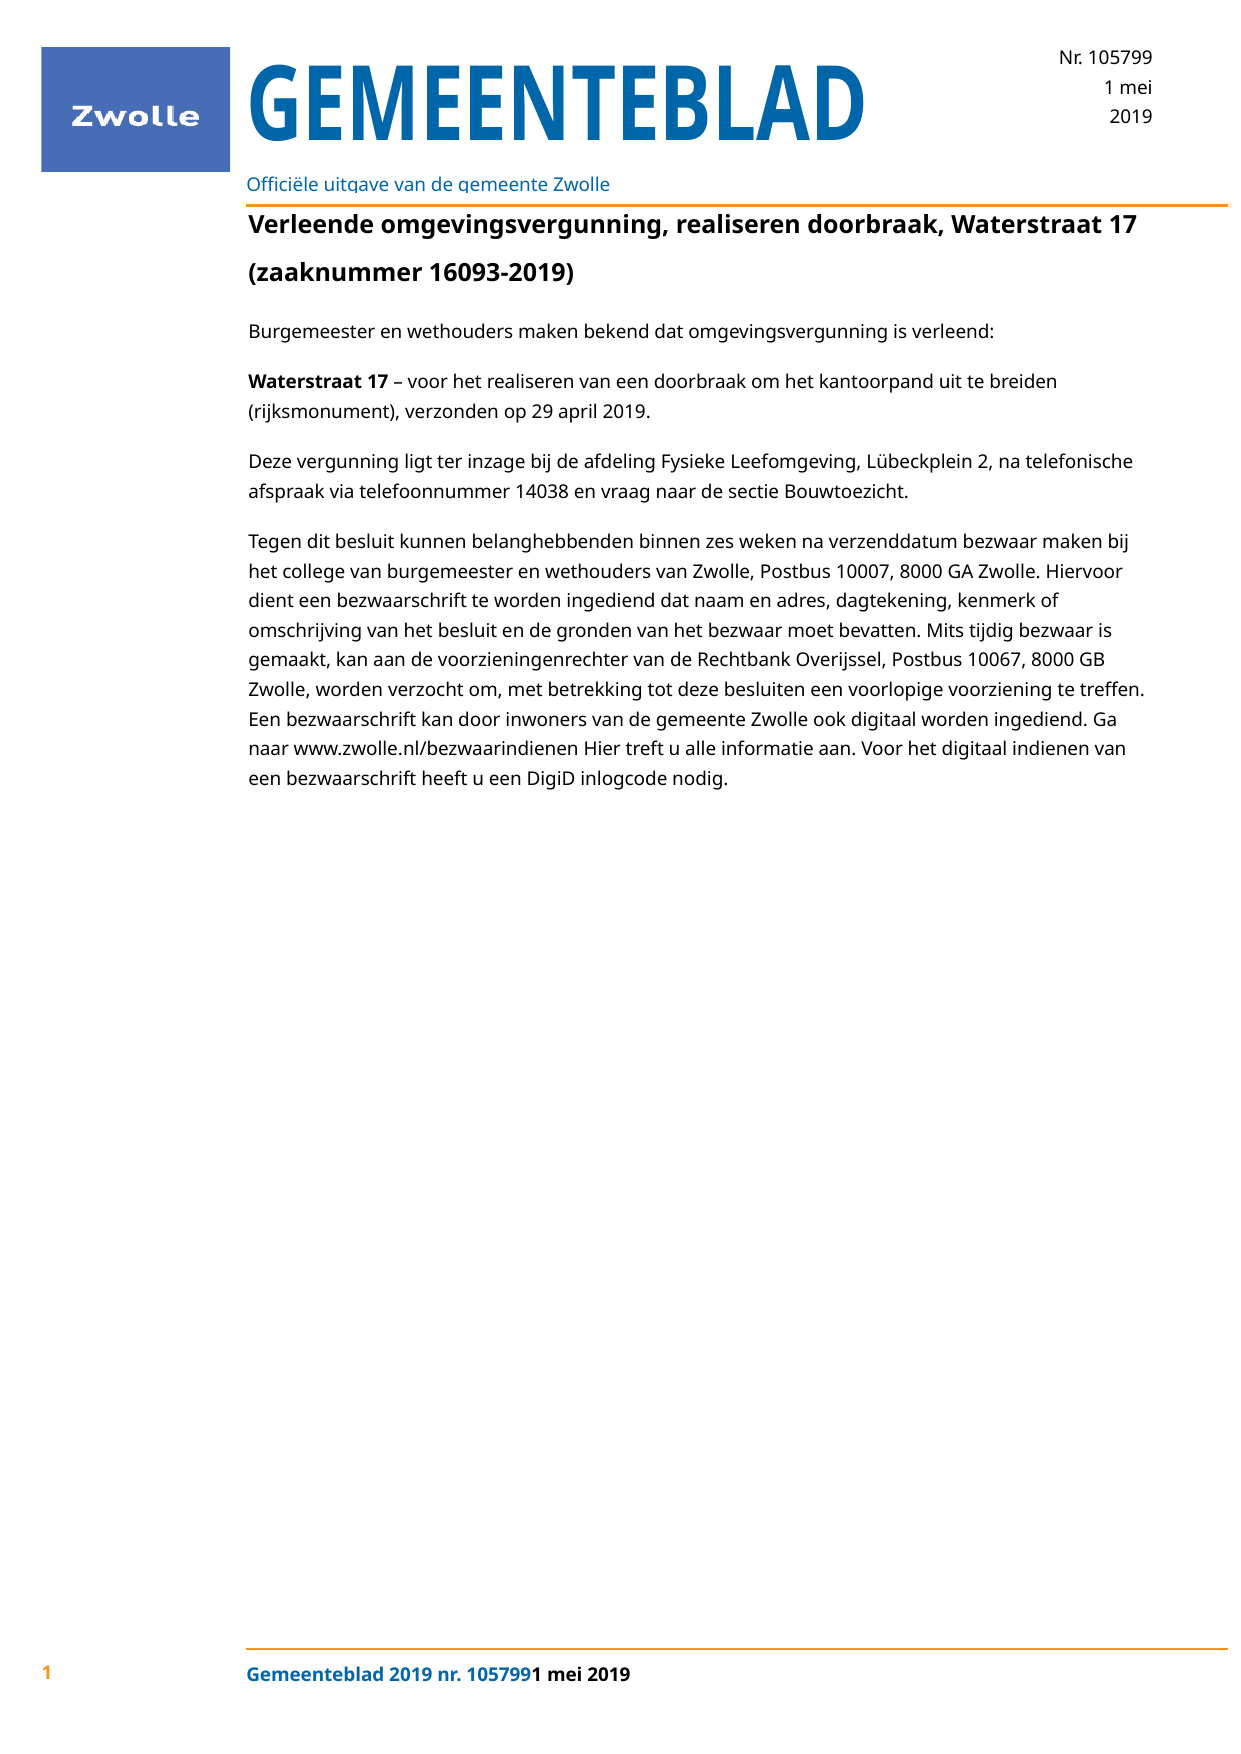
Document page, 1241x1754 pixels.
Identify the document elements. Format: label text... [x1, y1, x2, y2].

text Verleende omgevingsvergunning, realiseren doorbraak, Waterstraat 17 (zaaknummer 16093-2019) [248, 207, 1152, 288]
text Tegen dit besluit kunnen belanghebbenden binnen zes weken na verzenddatum bezwaar maken bij het college van burgemeester en wethouders van Zwolle, Postbus 10007, 8000 GA Zwolle. Hiervoor dient een bezwaarschrift te worden ingediend dat naam en adres, dagtekening, kenmerk of omschrijving van het besluit en de gronden van het bezwaar moet bevatten. Mits tijdig bezwaar is gemaakt, kan aan de voorzieningenrechter van de Rechtbank Overijssel, Postbus 10067, 8000 GB Zwolle, worden verzocht om, met betrekking tot deze besluiten een voorlopige voorziening te treffen. Een bezwaarschrift kan door inwoners van de gemeente Zwolle ook digitaal worden ingediend. Ga naar www.zwolle.nl/bezwaarindienen Hier treft u alle informatie aan. Voor het digitaal indienen van een bezwaarschrift heeft u een DigiD inlogcode nodig. [248, 528, 1152, 791]
text Burgemeester en wethouders maken bekend dat omgevingsvergunning is verleend: [248, 318, 1152, 344]
picture [41, 47, 231, 172]
text Deze vergunning ligt ter inzage bij de afdeling Fysieke Leefomgeving, Lübeckplein 2, na telefonische afspraak via telefoonnummer 14038 en vraag naar de sectie Bouwtoezicht. [248, 448, 1152, 504]
text Waterstraat 17 – voor het realiseren van een doorbraak om het kantoorpand uit te breiden (rijksmonument), verzonden op 29 april 2019. [248, 368, 1152, 424]
